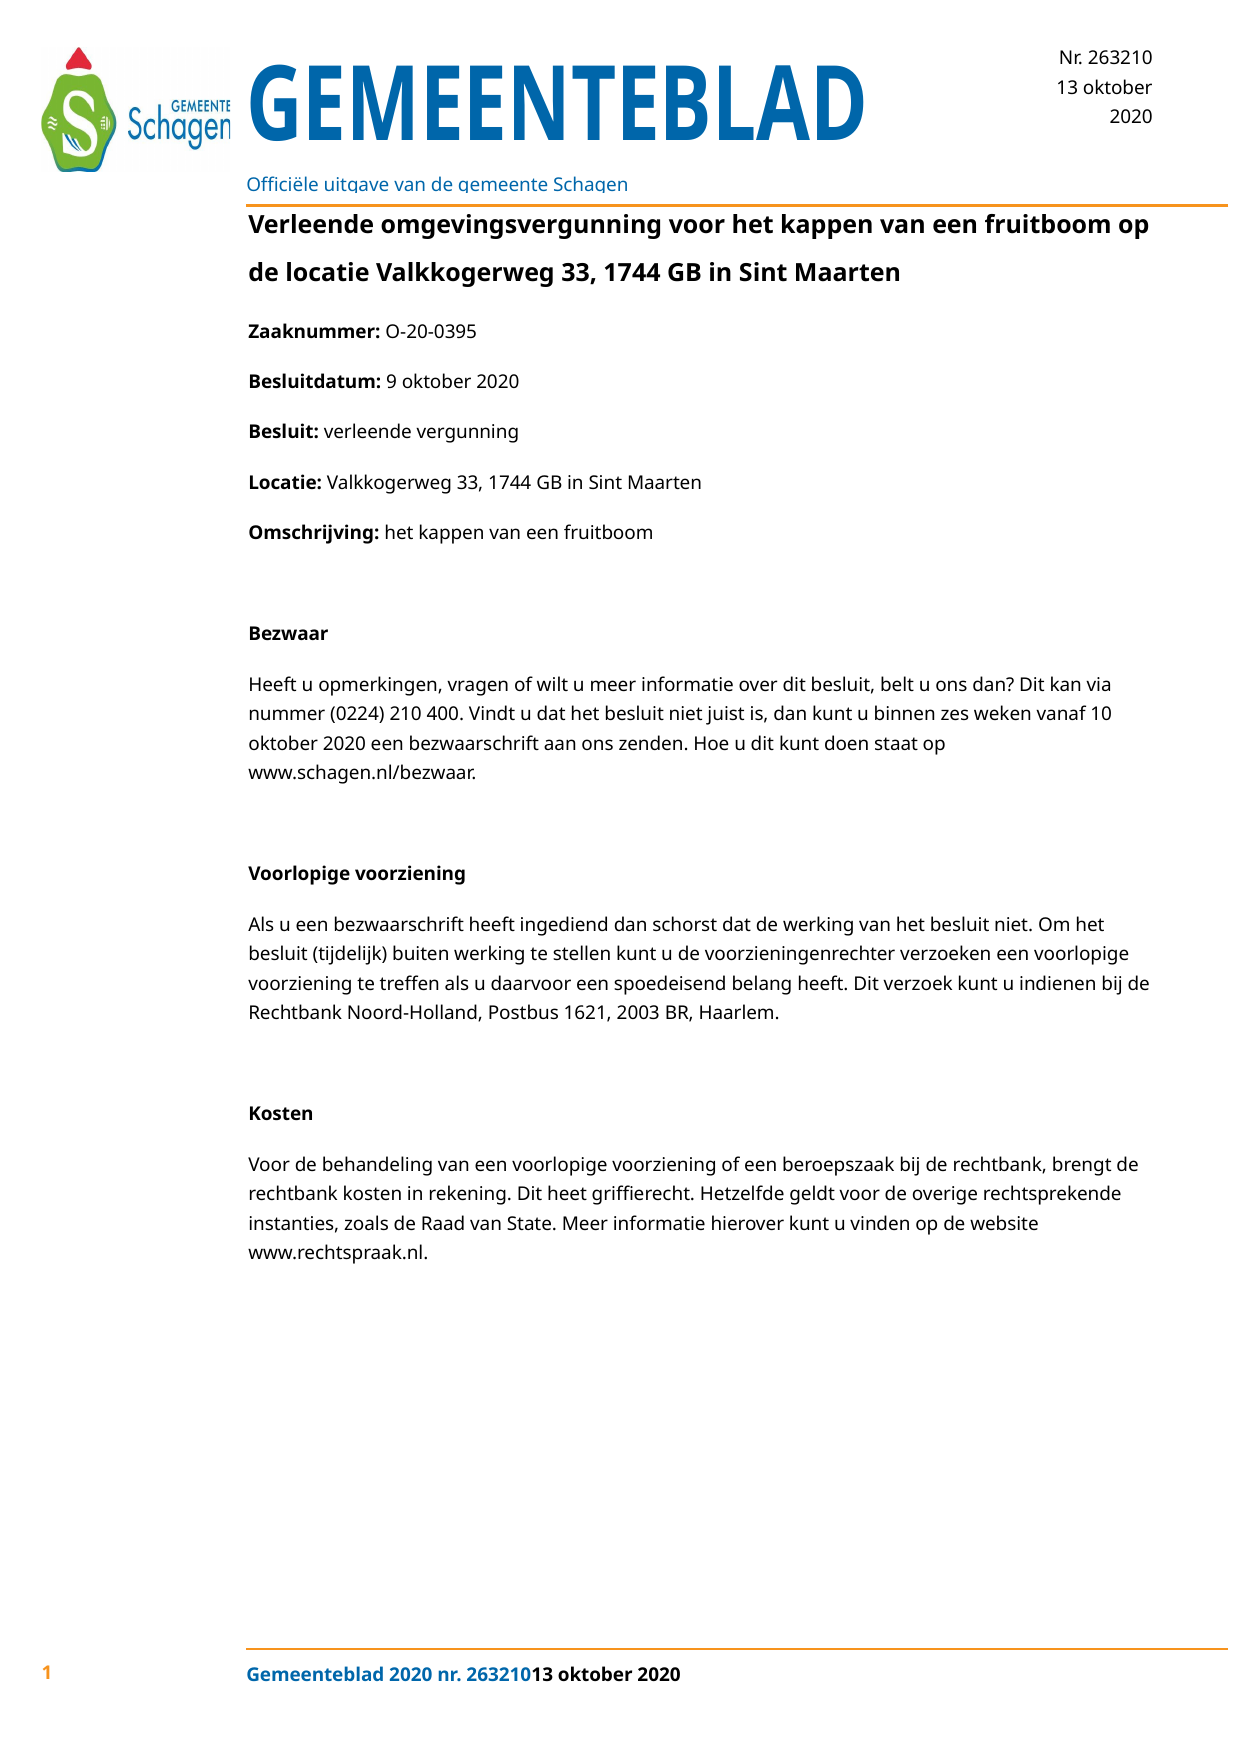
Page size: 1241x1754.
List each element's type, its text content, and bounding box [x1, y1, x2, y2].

text Voorlopige voorziening [248, 860, 1152, 886]
text Heeft u opmerkingen, vragen of wilt u meer informatie over dit besluit, belt u ons dan? Dit kan via nummer (0224) 210 400. Vindt u dat het besluit niet juist is, dan kunt u binnen zes weken vanaf 10 oktober 2020 een bezwaarschrift aan ons zenden. Hoe u dit kunt doen staat op www.schagen.nl/bezwaar. [248, 671, 1152, 785]
text Locatie: Valkkogerweg 33, 1744 GB in Sint Maarten [248, 469, 1152, 495]
text Voor de behandeling van een voorlopige voorziening of een beroepszaak bij de rechtbank, brengt de rechtbank kosten in rekening. Dit heet griffierecht. Hetzelfde geldt voor de overige rechtsprekende instanties, zoals de Raad van State. Meer informatie hierover kunt u vinden op de website www.rechtspraak.nl. [248, 1151, 1152, 1265]
text Omschrijving: het kappen van een fruitboom [248, 519, 1152, 545]
text Besluit: verleende vergunning [248, 419, 1152, 444]
text Bezwaar [248, 620, 1152, 646]
text Als u een bezwaarschrift heeft ingediend dan schorst dat de werking van het besluit niet. Om het besluit (tijdelijk) buiten werking te stellen kunt u de voorzieningenrechter verzoeken een voorlopige voorziening te treffen als u daarvoor een spoedeisend belang heeft. Dit verzoek kunt u indienen bij de Rechtbank Noord-Holland, Postbus 1621, 2003 BR, Haarlem. [248, 911, 1152, 1025]
text Kosten [248, 1100, 1152, 1126]
text Verleende omgevingsvergunning voor het kappen van een fruitboom op de locatie Valkkogerweg 33, 1744 GB in Sint Maarten [248, 207, 1152, 288]
text Zaaknummer: O-20-0395 [248, 318, 1152, 344]
picture [41, 47, 231, 172]
text Besluitdatum: 9 oktober 2020 [248, 368, 1152, 394]
